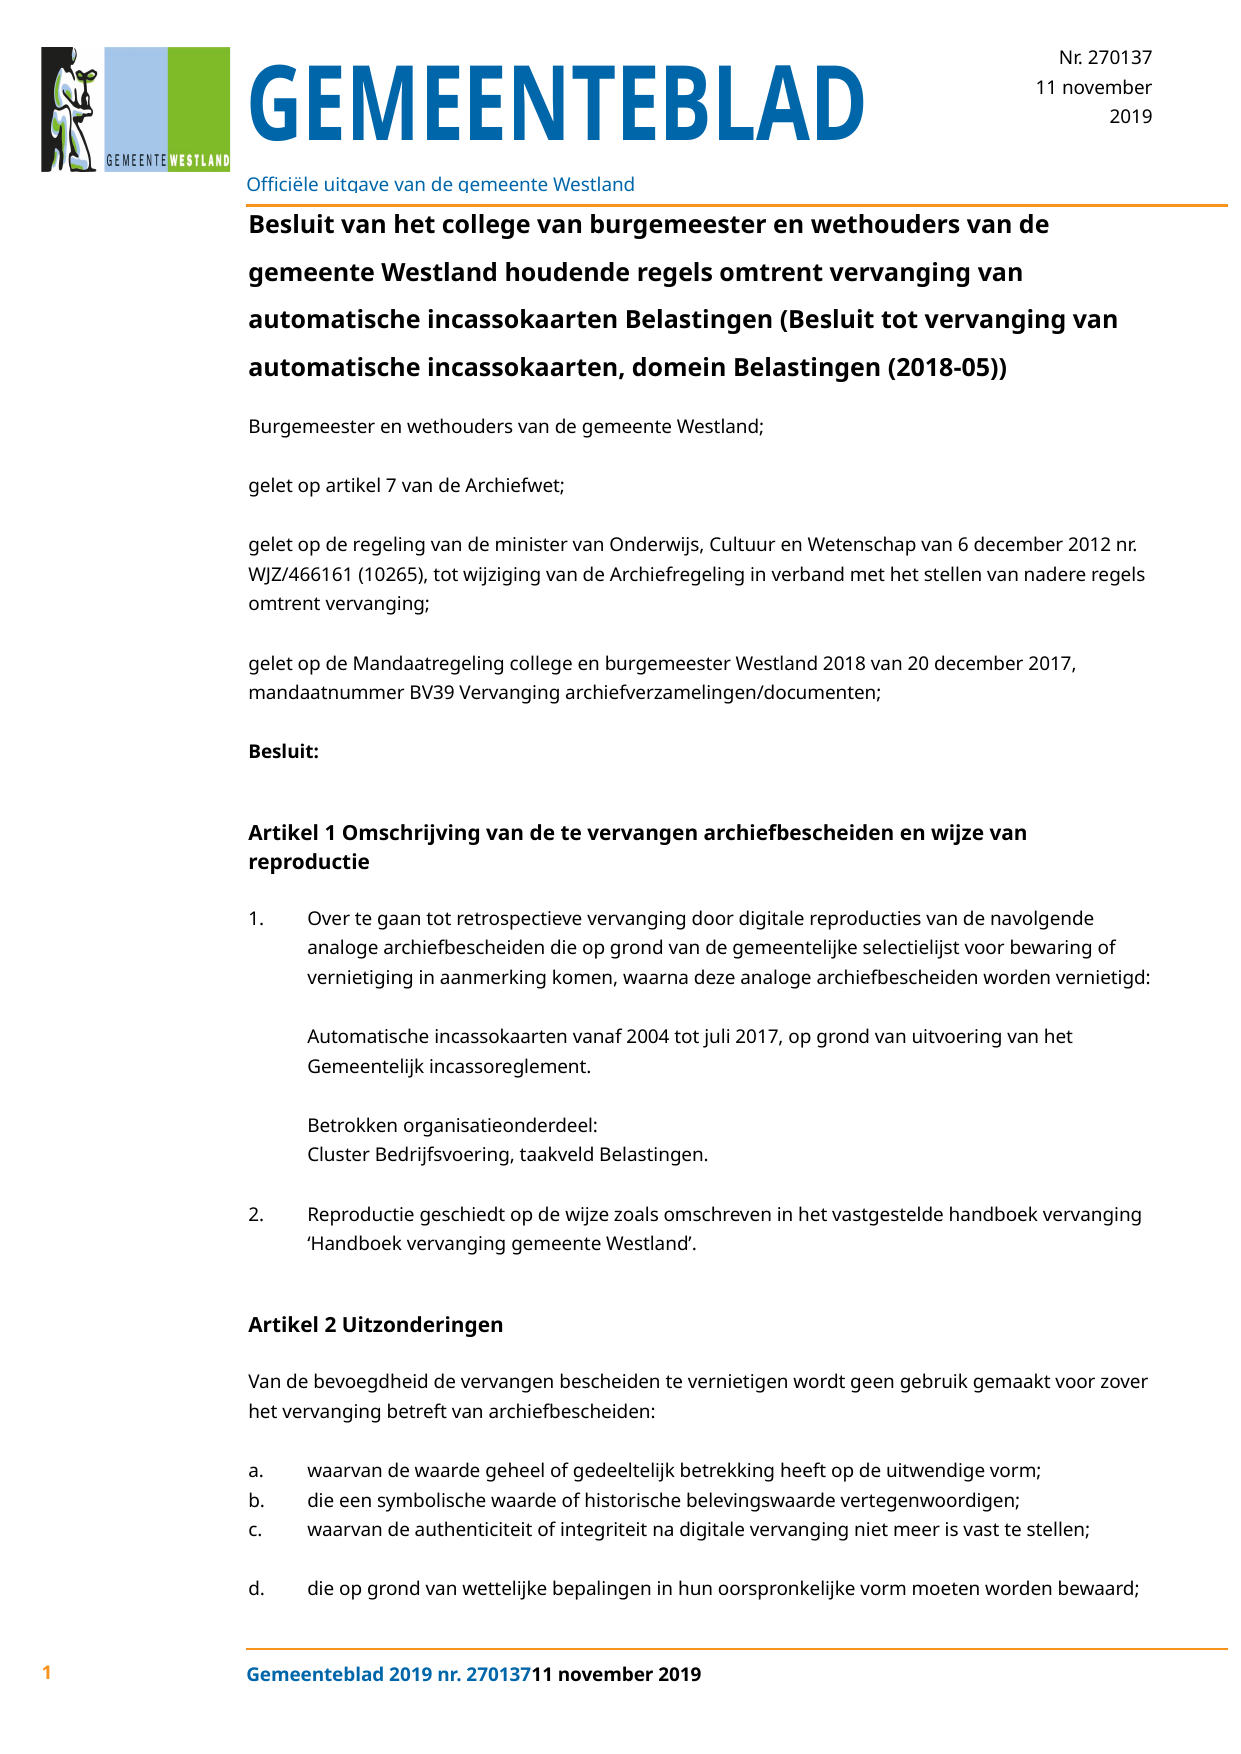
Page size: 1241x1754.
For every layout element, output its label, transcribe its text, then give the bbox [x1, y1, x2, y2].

text Besluit: [248, 738, 1152, 764]
text gelet op de Mandaatregeling college en burgemeester Westland 2018 van 20 december 2017, mandaatnummer BV39 Vervanging archiefverzamelingen/documenten; [248, 650, 1152, 705]
text Artikel 2 Uitzonderingen [248, 1310, 1152, 1339]
list waarvan de authenticiteit of integriteit na digitale vervanging niet meer is vast te stellen; [248, 1516, 1152, 1542]
list die een symbolische waarde of historische belevingswaarde vertegenwoordigen; [248, 1487, 1152, 1512]
text gelet op de regeling van de minister van Onderwijs, Cultuur en Wetenschap van 6 december 2012 nr. WJZ/466161 (10265), tot wijziging van de Archiefregeling in verband met het stellen van nadere regels omtrent vervanging; [248, 531, 1152, 616]
text gelet op artikel 7 van de Archiefwet; [248, 472, 1152, 498]
text Artikel 1 Omschrijving van de te vervangen archiefbescheiden en wijze van reproductie [248, 818, 1152, 875]
list Reproductie geschiedt op de wijze zoals omschreven in het vastgestelde handboek vervanging ‘Handboek vervanging gemeente Westland’. [248, 1201, 1152, 1256]
list Automatische incassokaarten vanaf 2004 tot juli 2017, op grond van uitvoering van het Gemeentelijk incassoreglement. [248, 1023, 1152, 1079]
list Cluster Bedrijfsvoering, taakveld Belastingen. [248, 1142, 1152, 1167]
text Burgemeester en wethouders van de gemeente Westland; [248, 413, 1152, 439]
picture [41, 47, 231, 172]
list waarvan de waarde geheel of gedeeltelijk betrekking heeft op de uitwendige vorm; [248, 1457, 1152, 1483]
list die op grond van wettelijke bepalingen in hun oorspronkelijke vorm moeten worden bewaard; [248, 1576, 1152, 1601]
list Betrokken organisatieonderdeel: [248, 1112, 1152, 1138]
text Besluit van het college van burgemeester en wethouders van de gemeente Westland houdende regels omtrent vervanging van automatische incassokaarten Belastingen (Besluit tot vervanging van automatische incassokaarten, domein Belastingen (2018-05)) [248, 207, 1152, 384]
list Over te gaan tot retrospectieve vervanging door digitale reproducties van de navolgende analoge archiefbescheiden die op grond van de gemeentelijke selectielijst voor bewaring of vernietiging in aanmerking komen, waarna deze analoge archiefbescheiden worden vernietigd: [248, 905, 1152, 990]
text Van de bevoegdheid de vervangen bescheiden te vernietigen wordt geen gebruik gemaakt voor zover het vervanging betreft van archiefbescheiden: [248, 1368, 1152, 1424]
